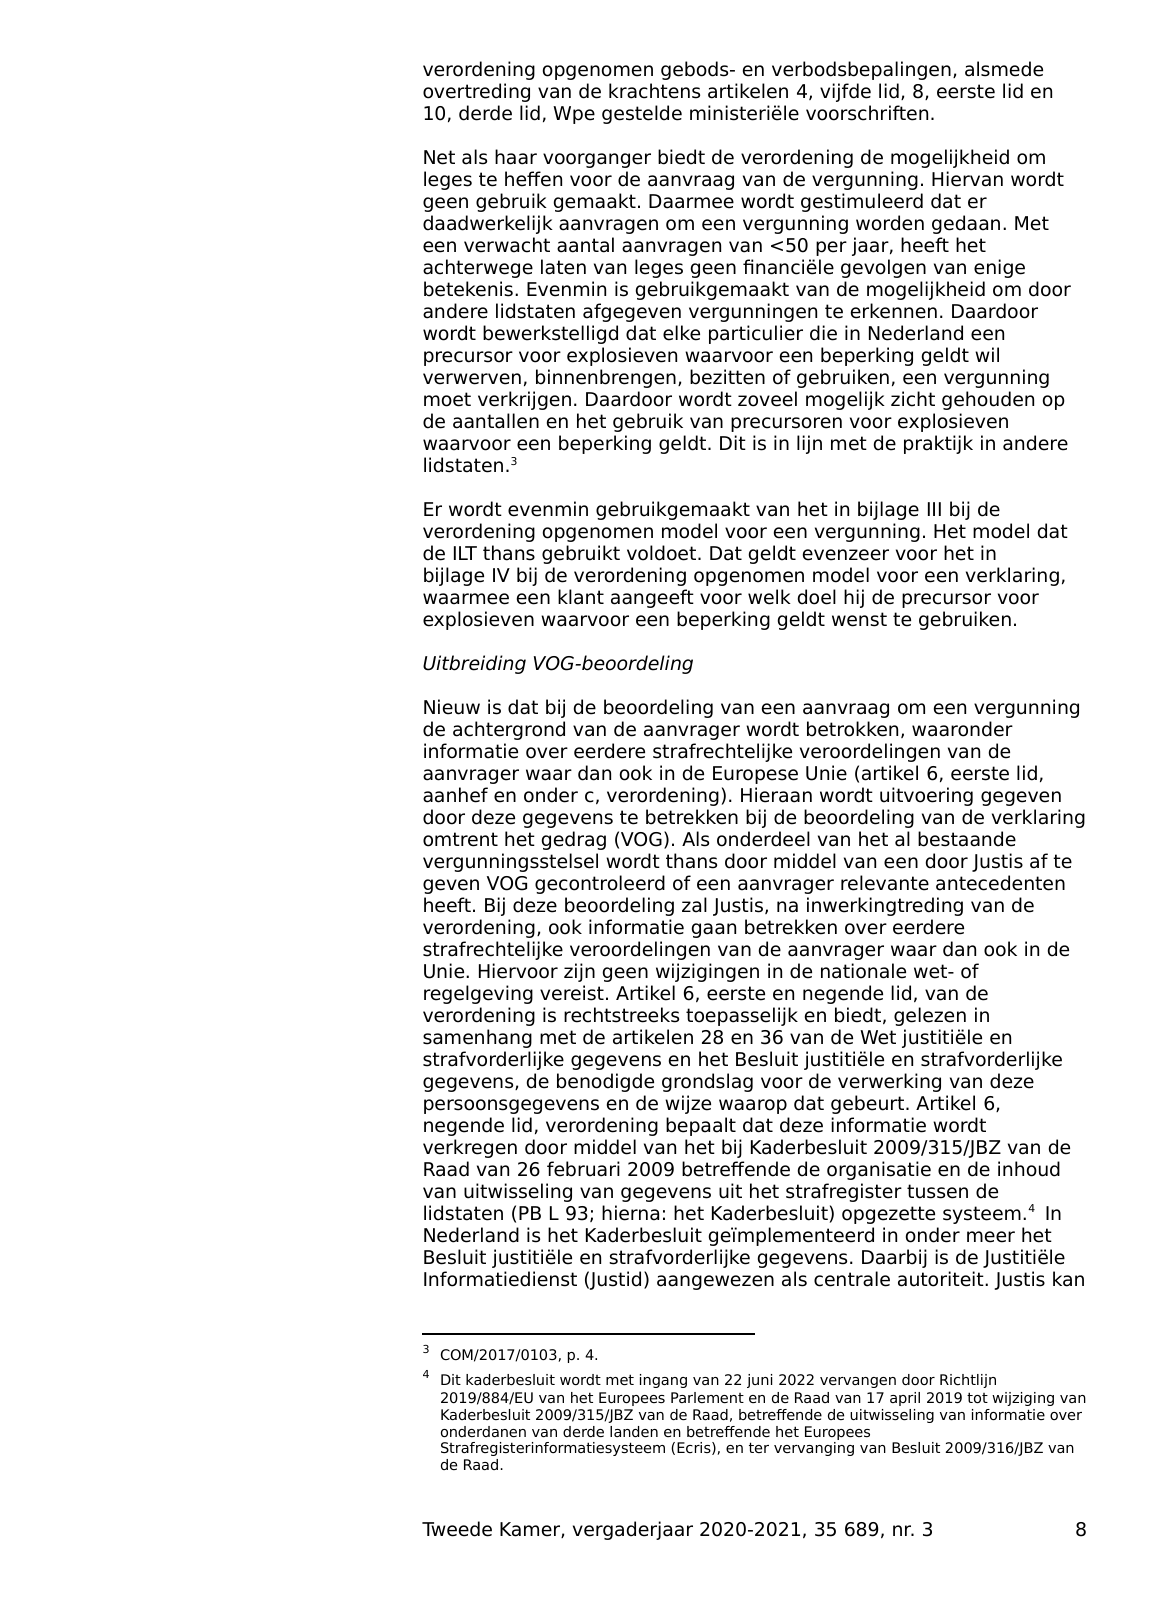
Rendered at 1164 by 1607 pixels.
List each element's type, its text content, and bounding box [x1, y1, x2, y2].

subtitle Uitbreiding VOG-beoordeling [422, 653, 1087, 675]
text Net als haar voorganger biedt de verordening de mogelijkheid om leges te heffen voor de aanvraag van de vergunning. Hiervan wordt geen gebruik gemaakt. Daarmee wordt gestimuleerd dat er daadwerkelijk aanvragen om een vergunning worden gedaan. Met een verwacht aantal aanvragen van <50 per jaar, heeft het achterwege laten van leges geen financiële gevolgen van enige betekenis. Evenmin is gebruikgemaakt van de mogelijkheid om door andere lidstaten afgegeven vergunningen te erkennen. Daardoor wordt bewerkstelligd dat elke particulier die in Nederland een precursor voor explosieven waarvoor een beperking geldt wil verwerven, binnenbrengen, bezitten of gebruiken, een vergunning moet verkrijgen. Daardoor wordt zoveel mogelijk zicht gehouden op de aantallen en het gebruik van precursoren voor explosieven waarvoor een beperking geldt. Dit is in lijn met de praktijk in andere lidstaten. [422, 147, 1087, 477]
text Dit kaderbesluit wordt met ingang van 22 juni 2022 vervangen door Richtlijn 2019/884/EU van het Europees Parlement en de Raad van 17 april 2019 tot wijziging van Kaderbesluit 2009/315/JBZ van de Raad, betreffende de uitwisseling van informatie over onderdanen van derde landen en betreffende het Europees Strafregisterinformatiesysteem (Ecris), en ter vervanging van Besluit 2009/316/JBZ van de Raad. [422, 1368, 1087, 1474]
text verordening opgenomen gebods- en verbodsbepalingen, alsmede overtreding van de krachtens artikelen 4, vijfde lid, 8, eerste lid en 10, derde lid, Wpe gestelde ministeriële voorschriften. [422, 59, 1087, 125]
text Er wordt evenmin gebruikgemaakt van het in bijlage III bij de verordening opgenomen model voor een vergunning. Het model dat de ILT thans gebruikt voldoet. Dat geldt evenzeer voor het in bijlage IV bij de verordening opgenomen model voor een verklaring, waarmee een klant aangeeft voor welk doel hij de precursor voor explosieven waarvoor een beperking geldt wenst te gebruiken. [422, 499, 1087, 631]
text COM/2017/0103, p. 4. [422, 1343, 1087, 1365]
text Nieuw is dat bij de beoordeling van een aanvraag om een vergunning de achtergrond van de aanvrager wordt betrokken, waaronder informatie over eerdere strafrechtelijke veroordelingen van de aanvrager waar dan ook in de Europese Unie (artikel 6, eerste lid, aanhef en onder c, verordening). Hieraan wordt uitvoering gegeven door deze gegevens te betrekken bij de beoordeling van de verklaring omtrent het gedrag (VOG). Als onderdeel van het al bestaande vergunningsstelsel wordt thans door middel van een door Justis af te geven VOG gecontroleerd of een aanvrager relevante antecedenten heeft. Bij deze beoordeling zal Justis, na inwerkingtreding van de verordening, ook informatie gaan betrekken over eerdere strafrechtelijke veroordelingen van de aanvrager waar dan ook in de Unie. Hiervoor zijn geen wijzigingen in de nationale wet- of regelgeving vereist. Artikel 6, eerste en negende lid, van de verordening is rechtstreeks toepasselijk en biedt, gelezen in samenhang met de artikelen 28 en 36 van de Wet justitiële en strafvorderlijke gegevens en het Besluit justitiële en strafvorderlijke gegevens, de benodigde grondslag voor de verwerking van deze persoonsgegevens en de wijze waarop dat gebeurt. Artikel 6, negende lid, verordening bepaalt dat deze informatie wordt verkregen door middel van het bij Kaderbesluit 2009/315/JBZ van de Raad van 26 februari 2009 betreffende de organisatie en de inhoud van uitwisseling van gegevens uit het strafregister tussen de lidstaten (PB L 93; hierna: het Kaderbesluit) opgezette systeem. In Nederland is het Kaderbesluit geïmplementeerd in onder meer het Besluit justitiële en strafvorderlijke gegevens. Daarbij is de Justitiële Informatiedienst (Justid) aangewezen als centrale autoriteit. Justis kan [422, 697, 1087, 1291]
